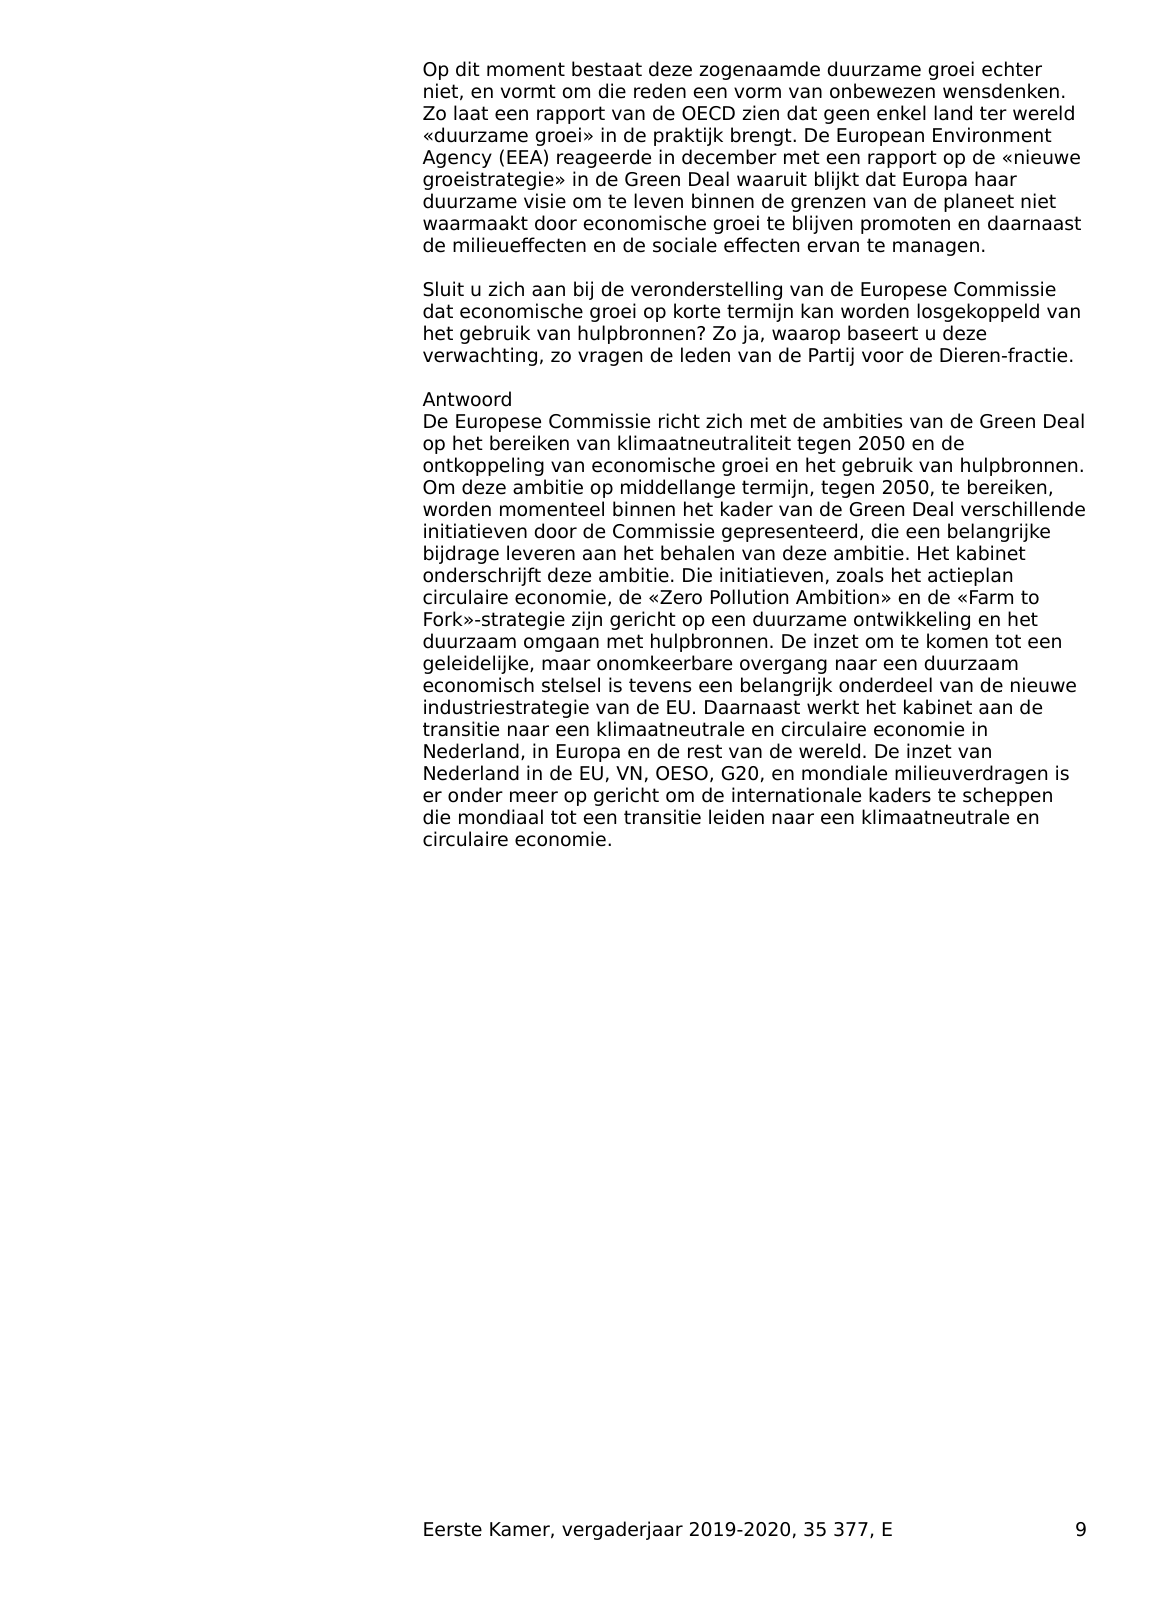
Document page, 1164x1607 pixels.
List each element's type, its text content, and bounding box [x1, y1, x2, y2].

text De Europese Commissie richt zich met de ambities van de Green Deal op het bereiken van klimaatneutraliteit tegen 2050 en de ontkoppeling van economische groei en het gebruik van hulpbronnen. Om deze ambitie op middellange termijn, tegen 2050, te bereiken, worden momenteel binnen het kader van de Green Deal verschillende initiatieven door de Commissie gepresenteerd, die een belangrijke bijdrage leveren aan het behalen van deze ambitie. Het kabinet onderschrijft deze ambitie. Die initiatieven, zoals het actieplan circulaire economie, de «Zero Pollution Ambition» en de «Farm to Fork»-strategie zijn gericht op een duurzame ontwikkeling en het duurzaam omgaan met hulpbronnen. De inzet om te komen tot een geleidelijke, maar onomkeerbare overgang naar een duurzaam economisch stelsel is tevens een belangrijk onderdeel van de nieuwe industriestrategie van de EU. Daarnaast werkt het kabinet aan de transitie naar een klimaatneutrale en circulaire economie in Nederland, in Europa en de rest van de wereld. De inzet van Nederland in de EU, VN, OESO, G20, en mondiale milieuverdragen is er onder meer op gericht om de internationale kaders te scheppen die mondiaal tot een transitie leiden naar een klimaatneutrale en circulaire economie. [422, 411, 1087, 851]
text Sluit u zich aan bij de veronderstelling van de Europese Commissie dat economische groei op korte termijn kan worden losgekoppeld van het gebruik van hulpbronnen? Zo ja, waarop baseert u deze verwachting, zo vragen de leden van de Partij voor de Dieren-fractie. [422, 279, 1087, 367]
text Antwoord [422, 389, 1087, 411]
text Op dit moment bestaat deze zogenaamde duurzame groei echter niet, en vormt om die reden een vorm van onbewezen wensdenken. Zo laat een rapport van de OECD zien dat geen enkel land ter wereld «duurzame groei» in de praktijk brengt. De European Environment Agency (EEA) reageerde in december met een rapport op de «nieuwe groeistrategie» in de Green Deal waaruit blijkt dat Europa haar duurzame visie om te leven binnen de grenzen van de planeet niet waarmaakt door economische groei te blijven promoten en daarnaast de milieueffecten en de sociale effecten ervan te managen. [422, 59, 1087, 257]
